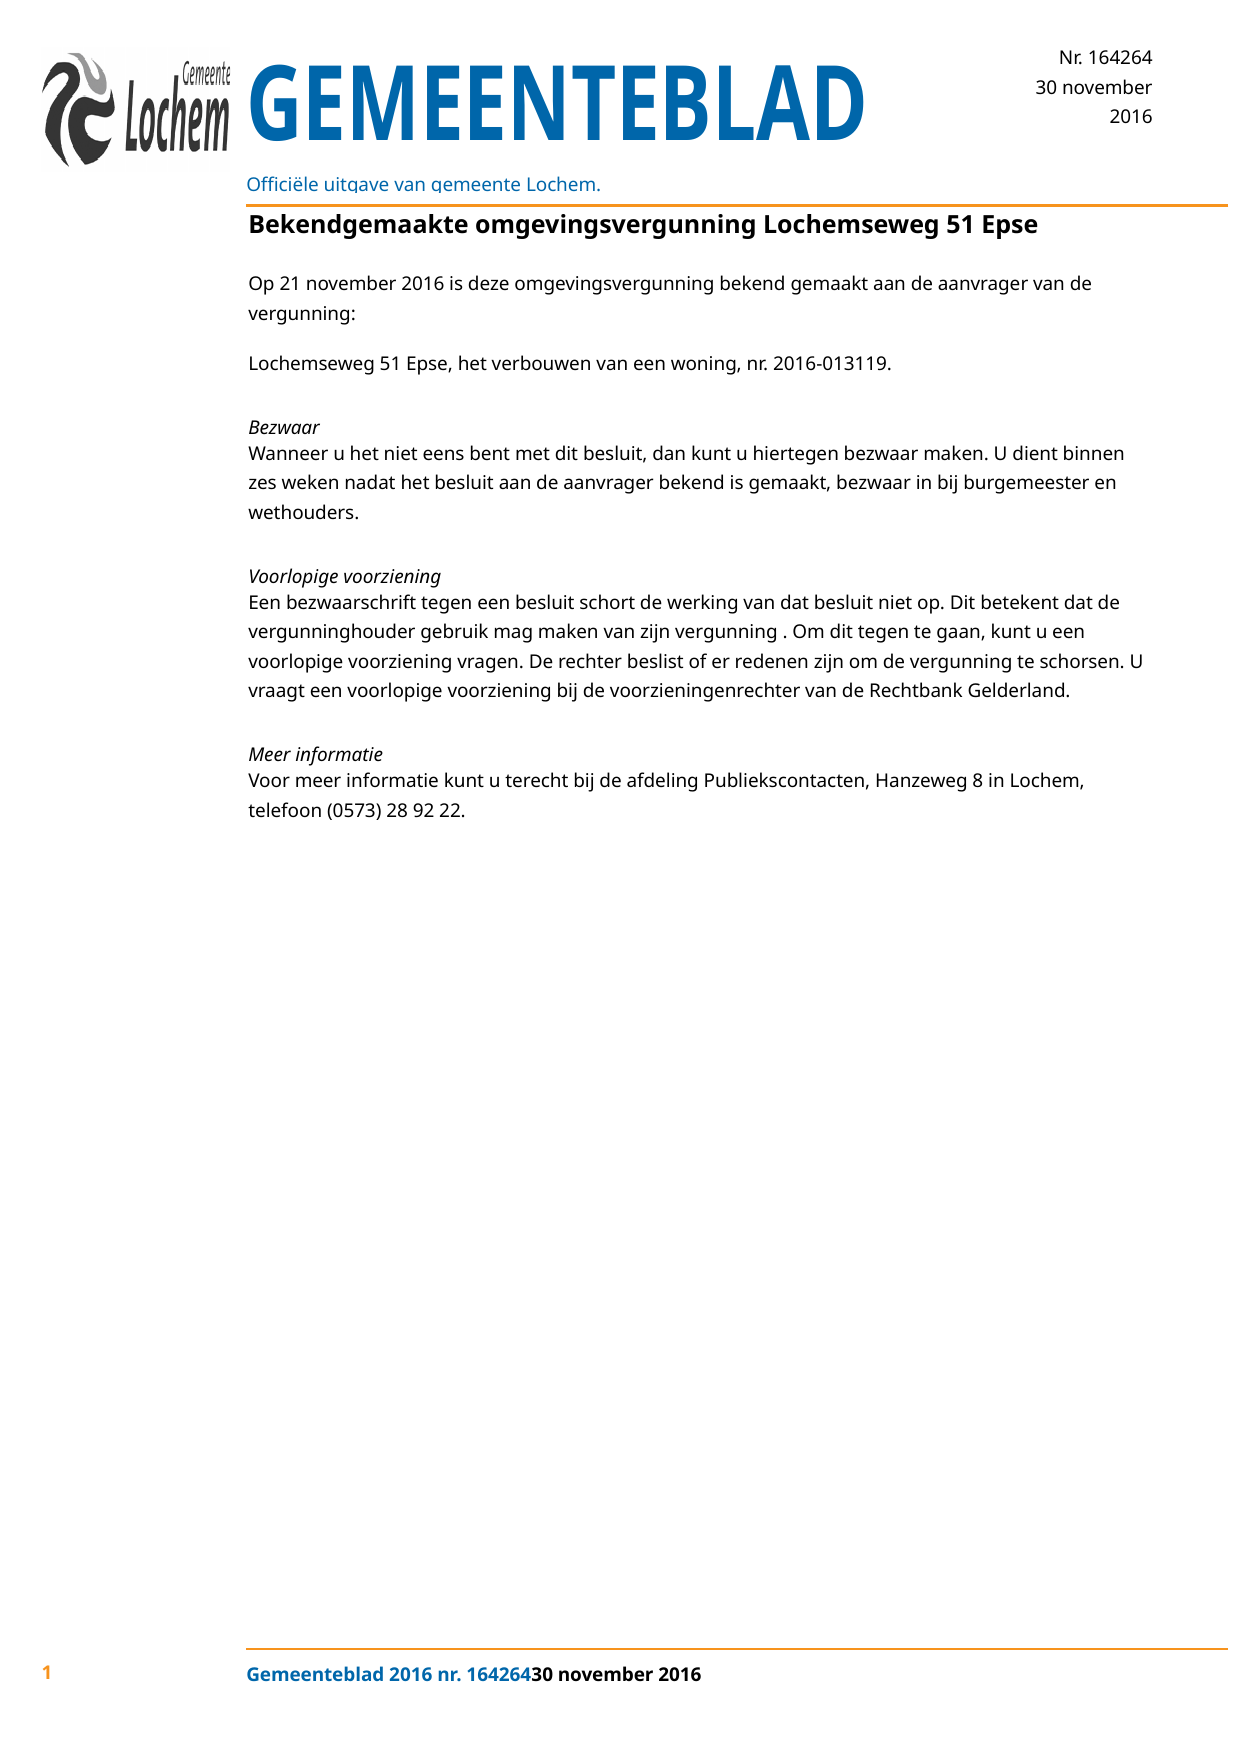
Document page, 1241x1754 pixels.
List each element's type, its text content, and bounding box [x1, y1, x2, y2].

text Meer informatie [248, 742, 1152, 767]
text Lochemseweg 51 Epse, het verbouwen van een woning, nr. 2016-013119. [248, 350, 1152, 376]
picture [41, 47, 231, 172]
text Voor meer informatie kunt u terecht bij de afdeling Publiekscontacten, Hanzeweg 8 in Lochem, telefoon (0573) 28 92 22. [248, 767, 1152, 823]
text Voorlopige voorziening [248, 563, 1152, 589]
text Wanneer u het niet eens bent met dit besluit, dan kunt u hiertegen bezwaar maken. U dient binnen zes weken nadat het besluit aan de aanvrager bekend is gemaakt, bezwaar in bij burgemeester en wethouders. [248, 440, 1152, 525]
text Bekendgemaakte omgevingsvergunning Lochemseweg 51 Epse [248, 207, 1152, 241]
text Bezwaar [248, 414, 1152, 440]
text Een bezwaarschrift tegen een besluit schort de werking van dat besluit niet op. Dit betekent dat de vergunninghouder gebruik mag maken van zijn vergunning . Om dit tegen te gaan, kunt u een voorlopige voorziening vragen. De rechter beslist of er redenen zijn om de vergunning te schorsen. U vraagt een voorlopige voorziening bij de voorzieningenrechter van de Rechtbank Gelderland. [248, 589, 1152, 703]
text Op 21 november 2016 is deze omgevingsvergunning bekend gemaakt aan de aanvrager van de vergunning: [248, 270, 1152, 326]
